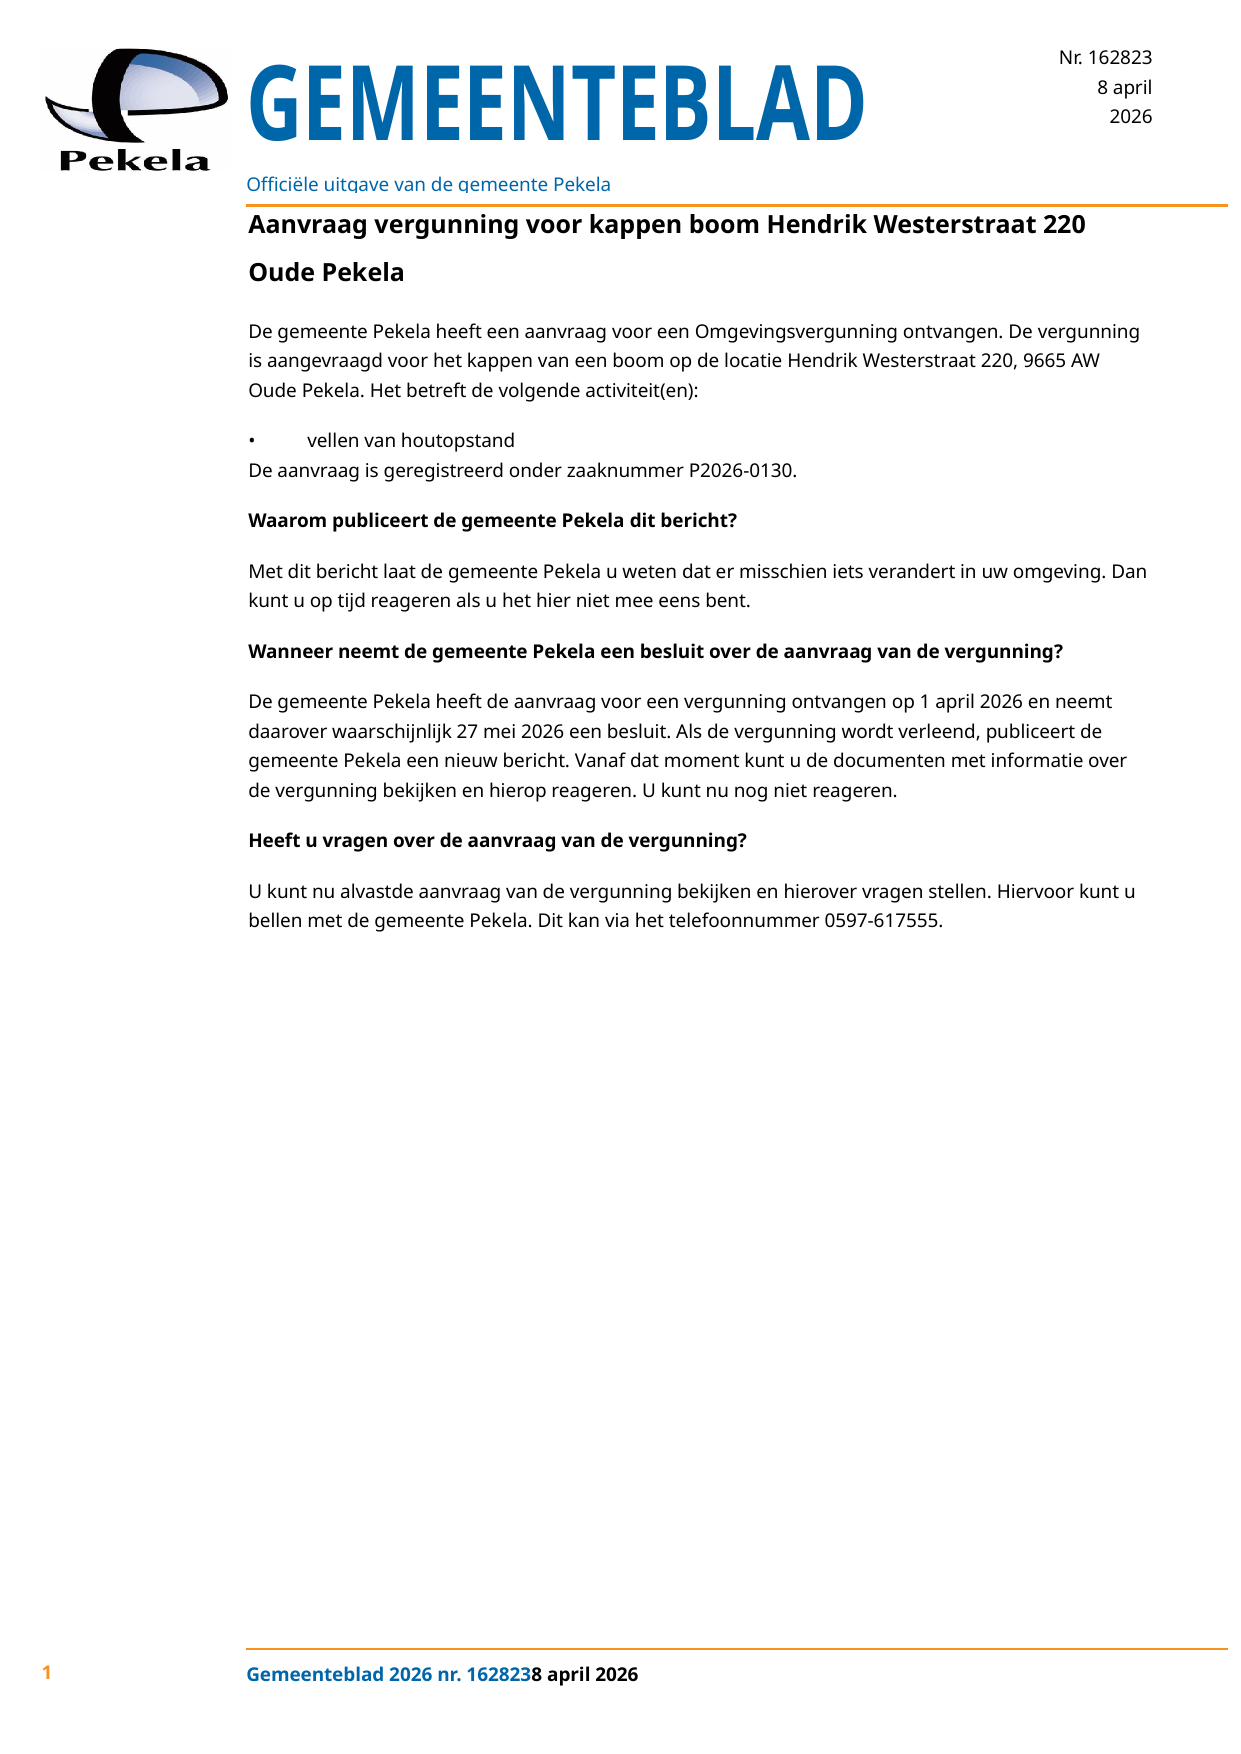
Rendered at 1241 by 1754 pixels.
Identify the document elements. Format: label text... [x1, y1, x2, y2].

text De aanvraag is geregistreerd onder zaaknummer P2026-0130. [248, 457, 1152, 483]
text Wanneer neemt de gemeente Pekela een besluit over de aanvraag van de vergunning? [248, 638, 1152, 664]
text De gemeente Pekela heeft een aanvraag voor een Omgevingsvergunning ontvangen. De vergunning is aangevraagd voor het kappen van een boom op de locatie Hendrik Westerstraat 220, 9665 AW Oude Pekela. Het betreft de volgende activiteit(en): [248, 318, 1152, 403]
text U kunt nu alvastde aanvraag van de vergunning bekijken en hierover vragen stellen. Hiervoor kunt u bellen met de gemeente Pekela. Dit kan via het telefoonnummer 0597-617555. [248, 878, 1152, 933]
list vellen van houtopstand [248, 427, 1152, 453]
text Aanvraag vergunning voor kappen boom Hendrik Westerstraat 220 Oude Pekela [248, 207, 1152, 288]
picture [41, 47, 231, 172]
text Waarom publiceert de gemeente Pekela dit bericht? [248, 507, 1152, 533]
text De gemeente Pekela heeft de aanvraag voor een vergunning ontvangen op 1 april 2026 en neemt daarover waarschijnlijk 27 mei 2026 een besluit. Als de vergunning wordt verleend, publiceert de gemeente Pekela een nieuw bericht. Vanaf dat moment kunt u de documenten met informatie over de vergunning bekijken en hierop reageren. U kunt nu nog niet reageren. [248, 688, 1152, 803]
text Heeft u vragen over de aanvraag van de vergunning? [248, 827, 1152, 853]
text Met dit bericht laat de gemeente Pekela u weten dat er misschien iets verandert in uw omgeving. Dan kunt u op tijd reageren als u het hier niet mee eens bent. [248, 558, 1152, 613]
